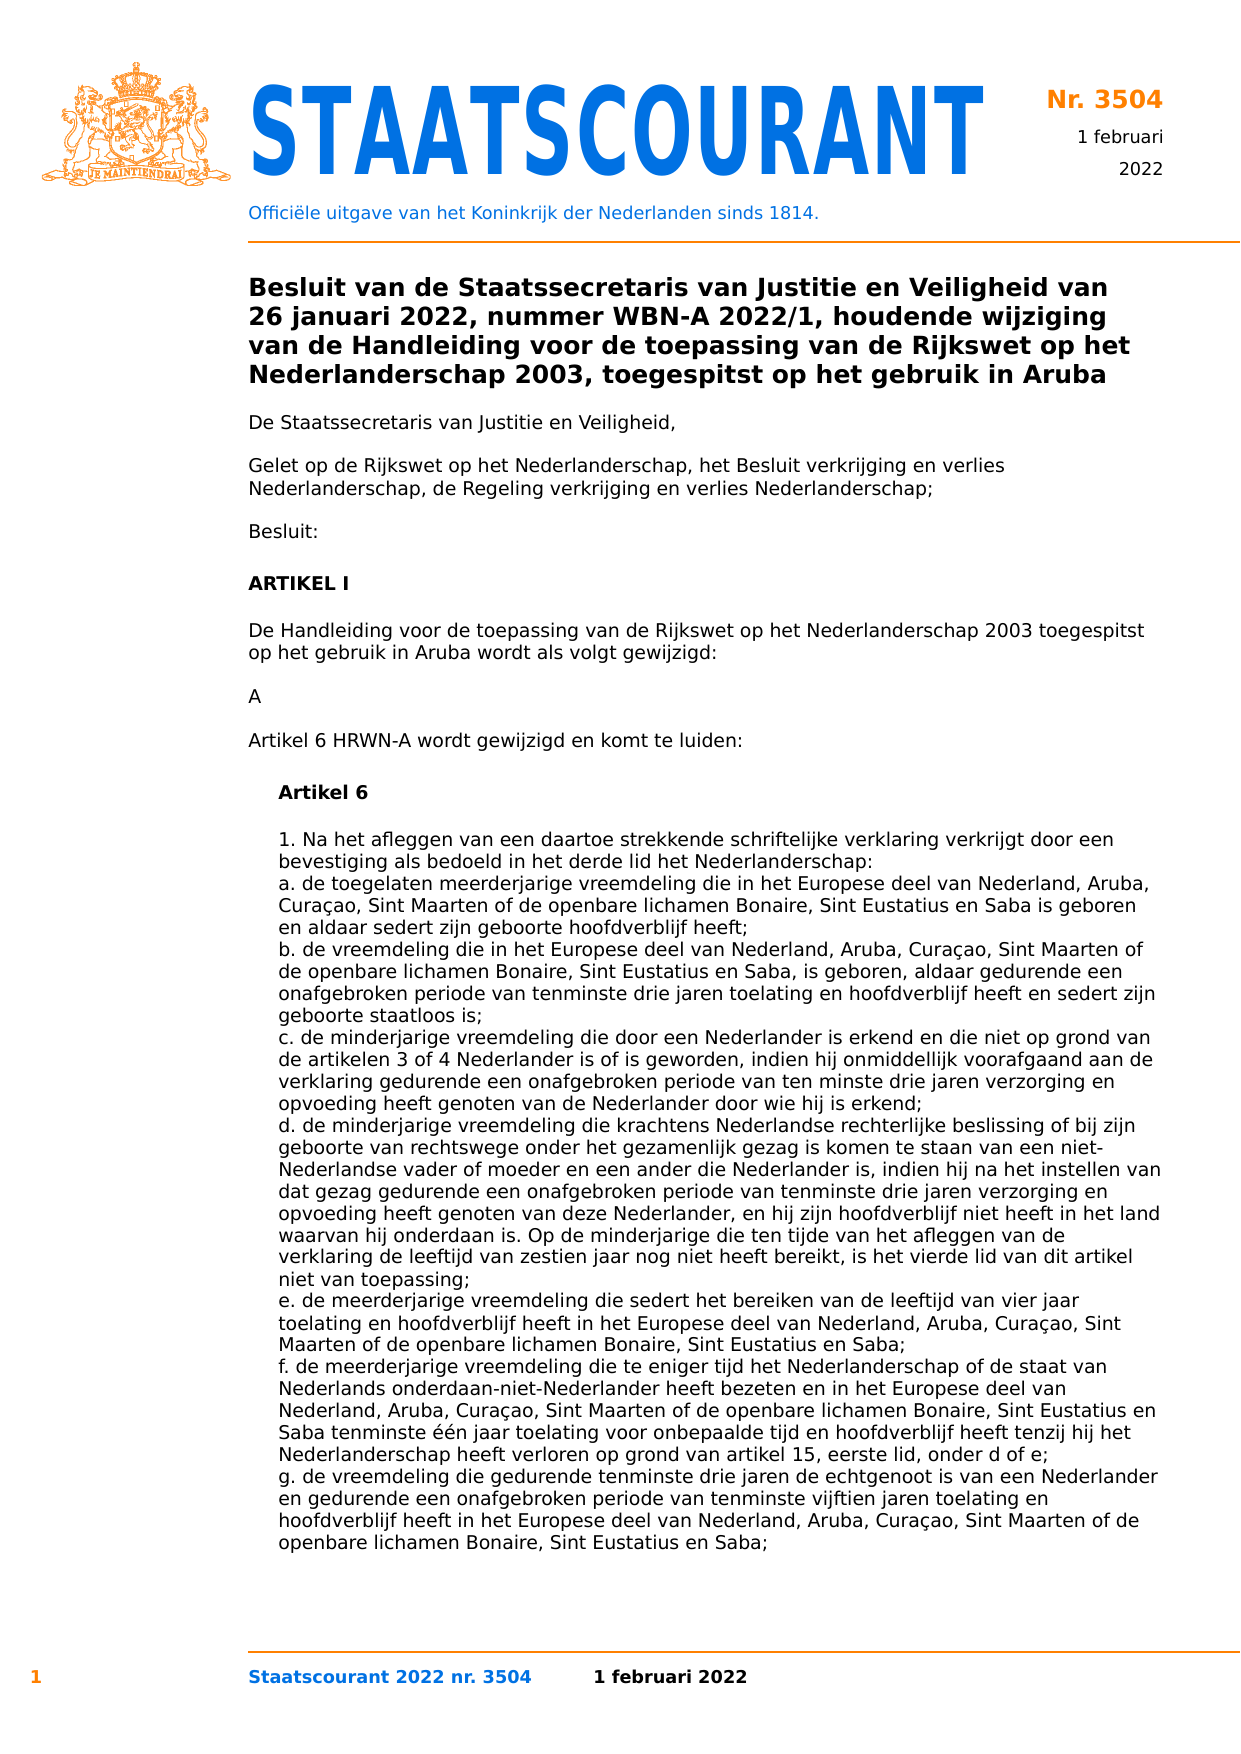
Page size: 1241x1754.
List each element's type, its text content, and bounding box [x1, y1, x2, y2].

text f. de meerderjarige vreemdeling die te eniger tijd het Nederlanderschap of de staat van Nederlands onderdaan-niet-Nederlander heeft bezeten en in het Europese deel van Nederland, Aruba, Curaçao, Sint Maarten of de openbare lichamen Bonaire, Sint Eustatius en Saba tenminste één jaar toelating voor onbepaalde tijd en hoofdverblijf heeft tenzij hij het Nederlanderschap heeft verloren op grond van artikel 15, eerste lid, onder d of e; [278, 1356, 1163, 1466]
text b. de vreemdeling die in het Europese deel van Nederland, Aruba, Curaçao, Sint Maarten of de openbare lichamen Bonaire, Sint Eustatius en Saba, is geboren, aldaar gedurende een onafgebroken periode van tenminste drie jaren toelating en hoofdverblijf heeft en sedert zijn geboorte staatloos is; [278, 939, 1163, 1027]
text g. de vreemdeling die gedurende tenminste drie jaren de echtgenoot is van een Nederlander en gedurende een onafgebroken periode van tenminste vijftien jaren toelating en hoofdverblijf heeft in het Europese deel van Nederland, Aruba, Curaçao, Sint Maarten of de openbare lichamen Bonaire, Sint Eustatius en Saba; [278, 1466, 1163, 1554]
text Besluit: [248, 521, 1163, 543]
table_cell 2022 [998, 153, 1240, 203]
text A [248, 686, 1163, 708]
subtitle ARTIKEL I [248, 573, 1163, 595]
text Gelet op de Rijkswet op het Nederlanderschap, het Besluit verkrijging en verlies Nederlanderschap, de Regeling verkrijging en verlies Nederlanderschap; [248, 455, 1163, 499]
table_cell Officiële uitgave van het Koninkrijk der Nederlanden sinds 1814. [248, 203, 1240, 241]
table_header [25, 62, 248, 241]
text De Staatssecretaris van Justitie en Veiligheid, [248, 412, 1163, 433]
table_header STAATSCOURANT [248, 62, 998, 203]
text a. de toegelaten meerderjarige vreemdeling die in het Europese deel van Nederland, Aruba, Curaçao, Sint Maarten of de openbare lichamen Bonaire, Sint Eustatius en Saba is geboren en aldaar sedert zijn geboorte hoofdverblijf heeft; [278, 873, 1163, 939]
table_cell 1 februari [998, 121, 1240, 153]
table_header Nr. 3504 [998, 62, 1240, 121]
subtitle Artikel 6 [278, 782, 1163, 804]
text c. de minderjarige vreemdeling die door een Nederlander is erkend en die niet op grond van de artikelen 3 of 4 Nederlander is of is geworden, indien hij onmiddellijk voorafgaand aan de verklaring gedurende een onafgebroken periode van ten minste drie jaren verzorging en opvoeding heeft genoten van de Nederlander door wie hij is erkend; [278, 1027, 1163, 1114]
text d. de minderjarige vreemdeling die krachtens Nederlandse rechterlijke beslissing of bij zijn geboorte van rechtswege onder het gezamenlijk gezag is komen te staan van een niet-Nederlandse vader of moeder en een ander die Nederlander is, indien hij na het instellen van dat gezag gedurende een onafgebroken periode van tenminste drie jaren verzorging en opvoeding heeft genoten van deze Nederlander, en hij zijn hoofdverblijf niet heeft in het land waarvan hij onderdaan is. Op de minderjarige die ten tijde van het afleggen van de verklaring de leeftijd van zestien jaar nog niet heeft bereikt, is het vierde lid van dit artikel niet van toepassing; [278, 1114, 1163, 1290]
subtitle Besluit van de Staatssecretaris van Justitie en Veiligheid van 26 januari 2022, nummer WBN-A 2022/1, houdende wijziging van de Handleiding voor de toepassing van de Rijkswet op het Nederlanderschap 2003, toegespitst op het gebruik in Aruba [248, 273, 1163, 390]
picture [41, 62, 231, 186]
text Artikel 6 HRWN-A wordt gewijzigd en komt te luiden: [248, 730, 1163, 752]
text e. de meerderjarige vreemdeling die sedert het bereiken van de leeftijd van vier jaar toelating en hoofdverblijf heeft in het Europese deel van Nederland, Aruba, Curaçao, Sint Maarten of de openbare lichamen Bonaire, Sint Eustatius en Saba; [278, 1290, 1163, 1356]
text 1. Na het afleggen van een daartoe strekkende schriftelijke verklaring verkrijgt door een bevestiging als bedoeld in het derde lid het Nederlanderschap: [278, 829, 1163, 873]
text De Handleiding voor de toepassing van de Rijkswet op het Nederlanderschap 2003 toegespitst op het gebruik in Aruba wordt als volgt gewijzigd: [248, 620, 1163, 664]
